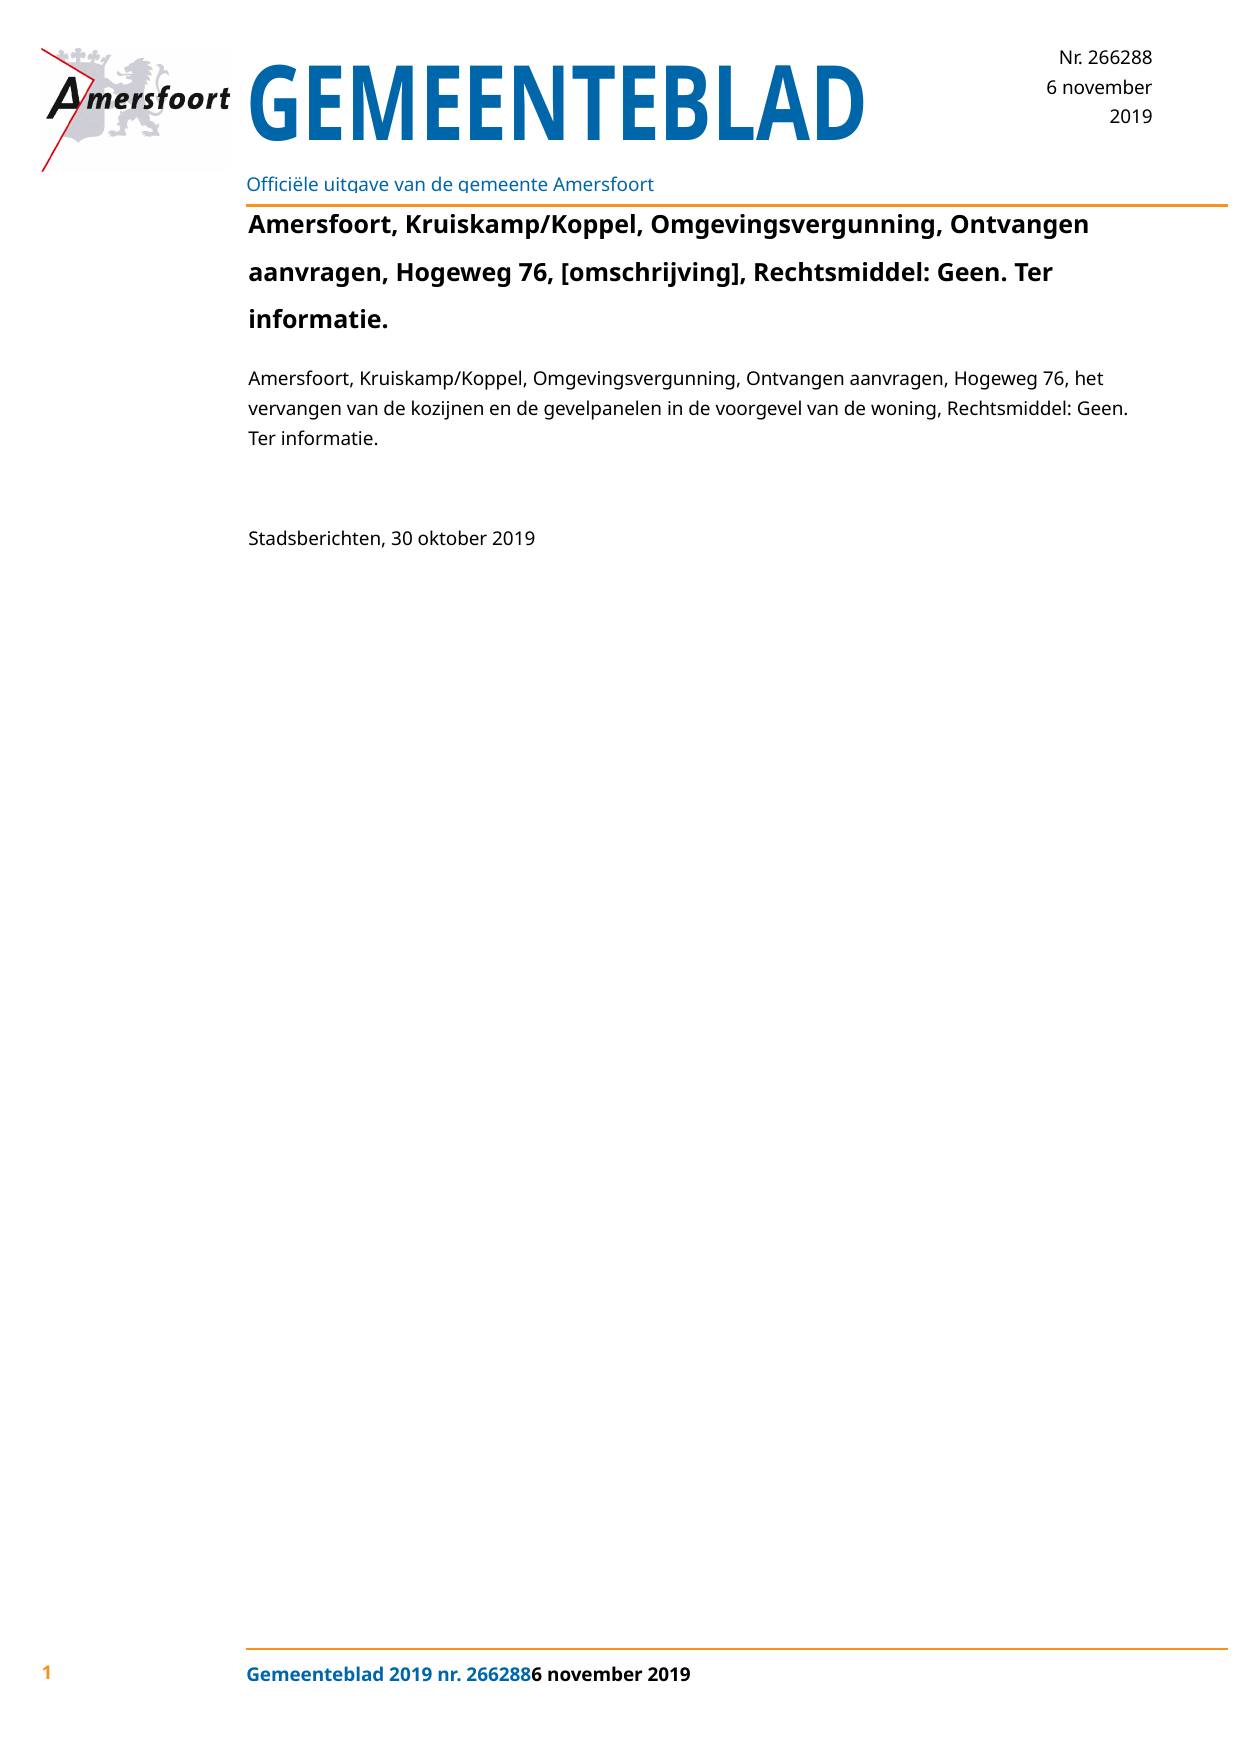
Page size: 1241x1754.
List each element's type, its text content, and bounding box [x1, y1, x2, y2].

picture [41, 47, 231, 172]
text Stadsberichten, 30 oktober 2019 [248, 526, 1152, 551]
text Amersfoort, Kruiskamp/Koppel, Omgevingsvergunning, Ontvangen aanvragen, Hogeweg 76, [omschrijving], Rechtsmiddel: Geen. Ter informatie. [248, 207, 1152, 336]
text Amersfoort, Kruiskamp/Koppel, Omgevingsvergunning, Ontvangen aanvragen, Hogeweg 76, het vervangen van de kozijnen en de gevelpanelen in de voorgevel van de woning, Rechtsmiddel: Geen. Ter informatie. [248, 366, 1152, 450]
